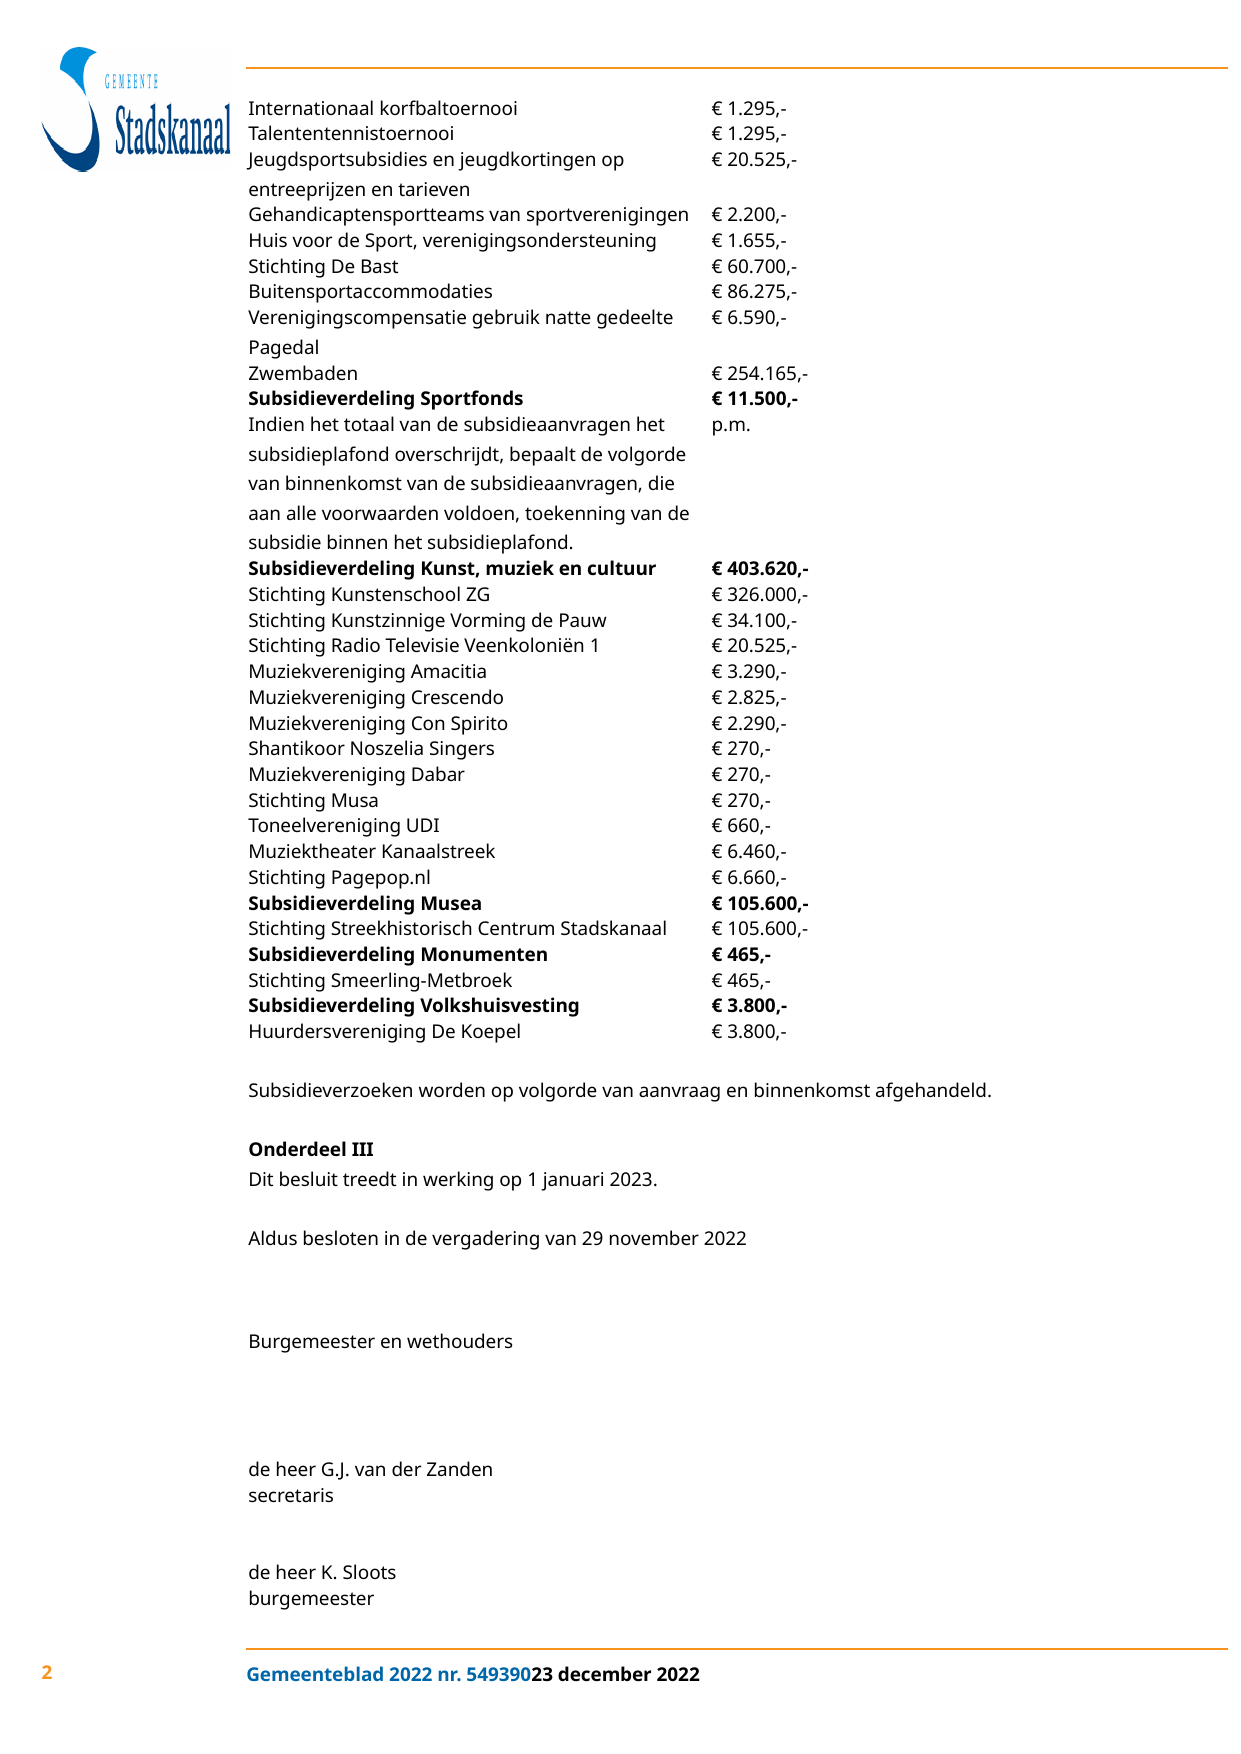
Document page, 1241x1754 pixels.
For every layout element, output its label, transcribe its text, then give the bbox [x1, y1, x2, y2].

table_cell Muziektheater Kanaalstreek [248, 838, 711, 864]
table_cell € 465,- [711, 967, 1152, 993]
text Subsidieverzoeken worden op volgorde van aanvraag en binnenkomst afgehandeld. [248, 1077, 1152, 1103]
text de heer G.J. van der Zanden [248, 1456, 1152, 1482]
table_cell € 3.800,- [711, 1019, 1152, 1044]
table_cell € 2.825,- [711, 684, 1152, 710]
table_cell Gehandicaptensportteams van sportverenigingen [248, 202, 711, 227]
table_cell € 6.590,- [711, 305, 1152, 360]
table_cell Stichting Kunstenschool ZG [248, 581, 711, 607]
table_cell € 105.600,- [711, 916, 1152, 941]
table_cell Stichting Smeerling-Metbroek [248, 967, 711, 993]
table_cell € 60.700,- [711, 253, 1152, 279]
table_cell € 1.295,- [711, 121, 1152, 146]
table_cell Subsidieverdeling Kunst, muziek en cultuur [248, 555, 711, 581]
table_cell Indien het totaal van de subsidieaanvragen het subsidieplafond overschrijdt, bepaalt de volgorde van binnenkomst van de subsidieaanvragen, die aan alle voorwaarden voldoen, toekenning van de subsidie binnen het subsidieplafond. [248, 411, 711, 555]
text Aldus besloten in de vergadering van 29 november 2022 [248, 1225, 1152, 1251]
table_cell € 270,- [711, 735, 1152, 761]
picture [41, 47, 231, 172]
table_cell Subsidieverdeling Volkshuisvesting [248, 993, 711, 1018]
table_cell € 326.000,- [711, 581, 1152, 607]
table_cell Talententennistoernooi [248, 121, 711, 146]
text burgemeester [248, 1585, 1152, 1611]
table_cell € 11.500,- [711, 386, 1152, 411]
table_cell Subsidieverdeling Sportfonds [248, 386, 711, 411]
table_cell € 86.275,- [711, 279, 1152, 304]
table_cell Subsidieverdeling Musea [248, 890, 711, 916]
table_cell Stichting Musa [248, 787, 711, 813]
table_cell € 2.200,- [711, 202, 1152, 227]
table_cell € 20.525,- [711, 146, 1152, 202]
table_cell Internationaal korfbaltoernooi [248, 95, 711, 121]
table_cell Verenigingscompensatie gebruik natte gedeelte Pagedal [248, 305, 711, 360]
table_cell € 270,- [711, 787, 1152, 813]
table_cell Huurdersvereniging De Koepel [248, 1019, 711, 1044]
table_cell Zwembaden [248, 360, 711, 386]
table_cell € 254.165,- [711, 360, 1152, 386]
table_cell Jeugdsportsubsidies en jeugdkortingen op entreeprijzen en tarieven [248, 146, 711, 202]
table_cell € 2.290,- [711, 710, 1152, 735]
table_cell € 3.800,- [711, 993, 1152, 1018]
table_cell Subsidieverdeling Monumenten [248, 941, 711, 967]
text secretaris [248, 1482, 1152, 1508]
table_cell Huis voor de Sport, verenigingsondersteuning [248, 227, 711, 253]
table_cell € 1.655,- [711, 227, 1152, 253]
table_cell € 6.660,- [711, 864, 1152, 890]
text Burgemeester en wethouders [248, 1328, 1152, 1353]
table_cell Shantikoor Noszelia Singers [248, 735, 711, 761]
table_cell Stichting De Bast [248, 253, 711, 279]
table_cell € 660,- [711, 813, 1152, 838]
table_cell Muziekvereniging Amacitia [248, 658, 711, 684]
table_cell Muziekvereniging Con Spirito [248, 710, 711, 735]
table_cell p.m. [711, 411, 1152, 555]
table_cell Stichting Radio Televisie Veenkoloniën 1 [248, 633, 711, 658]
table_cell Stichting Kunstzinnige Vorming de Pauw [248, 607, 711, 632]
table_cell € 20.525,- [711, 633, 1152, 658]
table_cell € 34.100,- [711, 607, 1152, 632]
table_cell € 105.600,- [711, 890, 1152, 916]
table_cell Buitensportaccommodaties [248, 279, 711, 304]
table_cell Muziekvereniging Dabar [248, 761, 711, 787]
table_cell € 3.290,- [711, 658, 1152, 684]
table_cell Stichting Pagepop.nl [248, 864, 711, 890]
table_cell Toneelvereniging UDI [248, 813, 711, 838]
text de heer K. Sloots [248, 1559, 1152, 1585]
text Dit besluit treedt in werking op 1 januari 2023. [248, 1166, 1152, 1191]
table_cell Muziekvereniging Crescendo [248, 684, 711, 710]
text Onderdeel III [248, 1136, 1152, 1162]
table_cell € 1.295,- [711, 95, 1152, 121]
table_cell € 403.620,- [711, 555, 1152, 581]
table_cell Stichting Streekhistorisch Centrum Stadskanaal [248, 916, 711, 941]
table_cell € 465,- [711, 941, 1152, 967]
table_cell € 6.460,- [711, 838, 1152, 864]
table_cell € 270,- [711, 761, 1152, 787]
